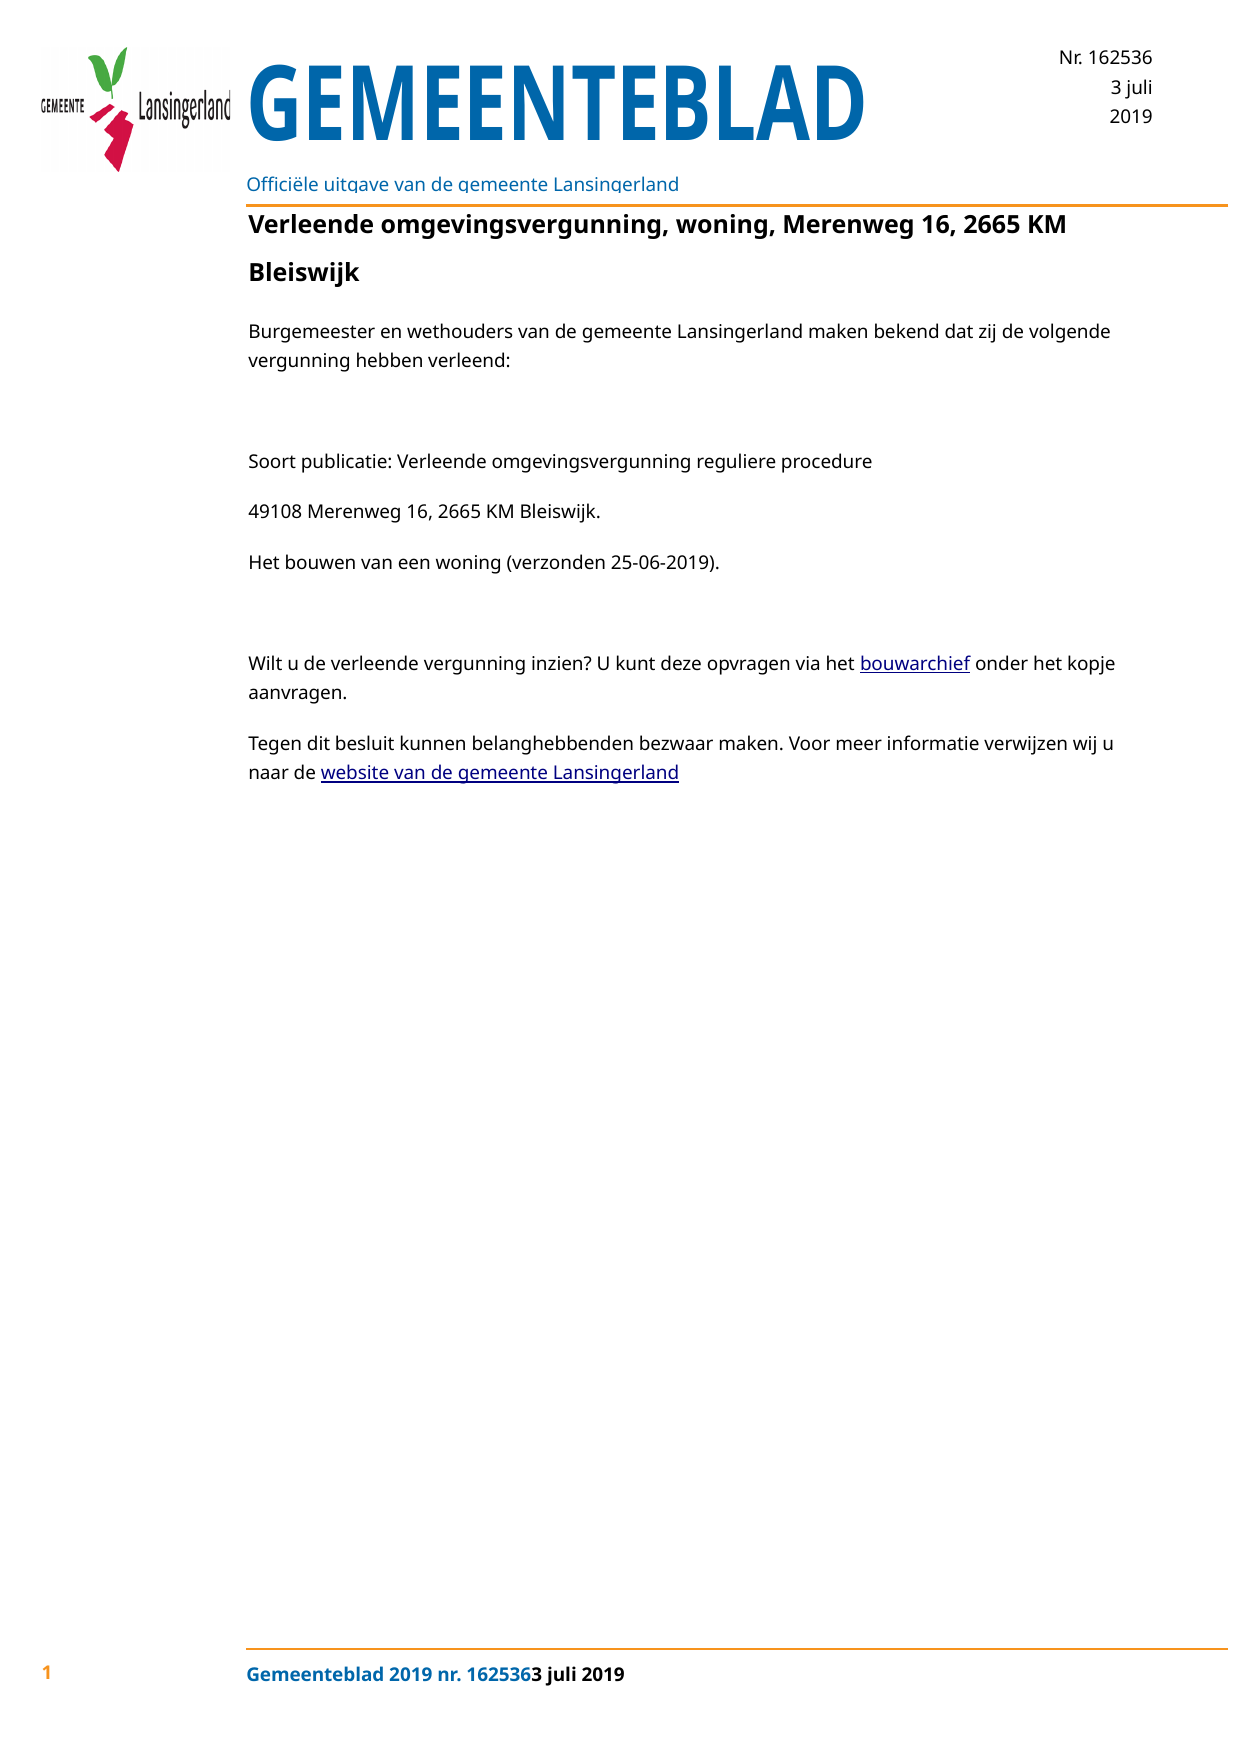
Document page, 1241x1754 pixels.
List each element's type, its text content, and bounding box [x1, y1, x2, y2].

text Burgemeester en wethouders van de gemeente Lansingerland maken bekend dat zij de volgende vergunning hebben verleend: [248, 318, 1152, 373]
text Wilt u de verleende vergunning inzien? U kunt deze opvragen via het bouwarchief onder het kopje aanvragen. [248, 650, 1152, 705]
text Tegen dit besluit kunnen belanghebbenden bezwaar maken. Voor meer informatie verwijzen wij u naar de website van de gemeente Lansingerland [248, 730, 1152, 785]
text Soort publicatie: Verleende omgevingsvergunning reguliere procedure [248, 448, 1152, 474]
text Verleende omgevingsvergunning, woning, Merenweg 16, 2665 KM Bleiswijk [248, 207, 1152, 288]
text 49108 Merenweg 16, 2665 KM Bleiswijk. [248, 499, 1152, 524]
text Het bouwen van een woning (verzonden 25-06-2019). [248, 549, 1152, 575]
picture [41, 47, 231, 172]
